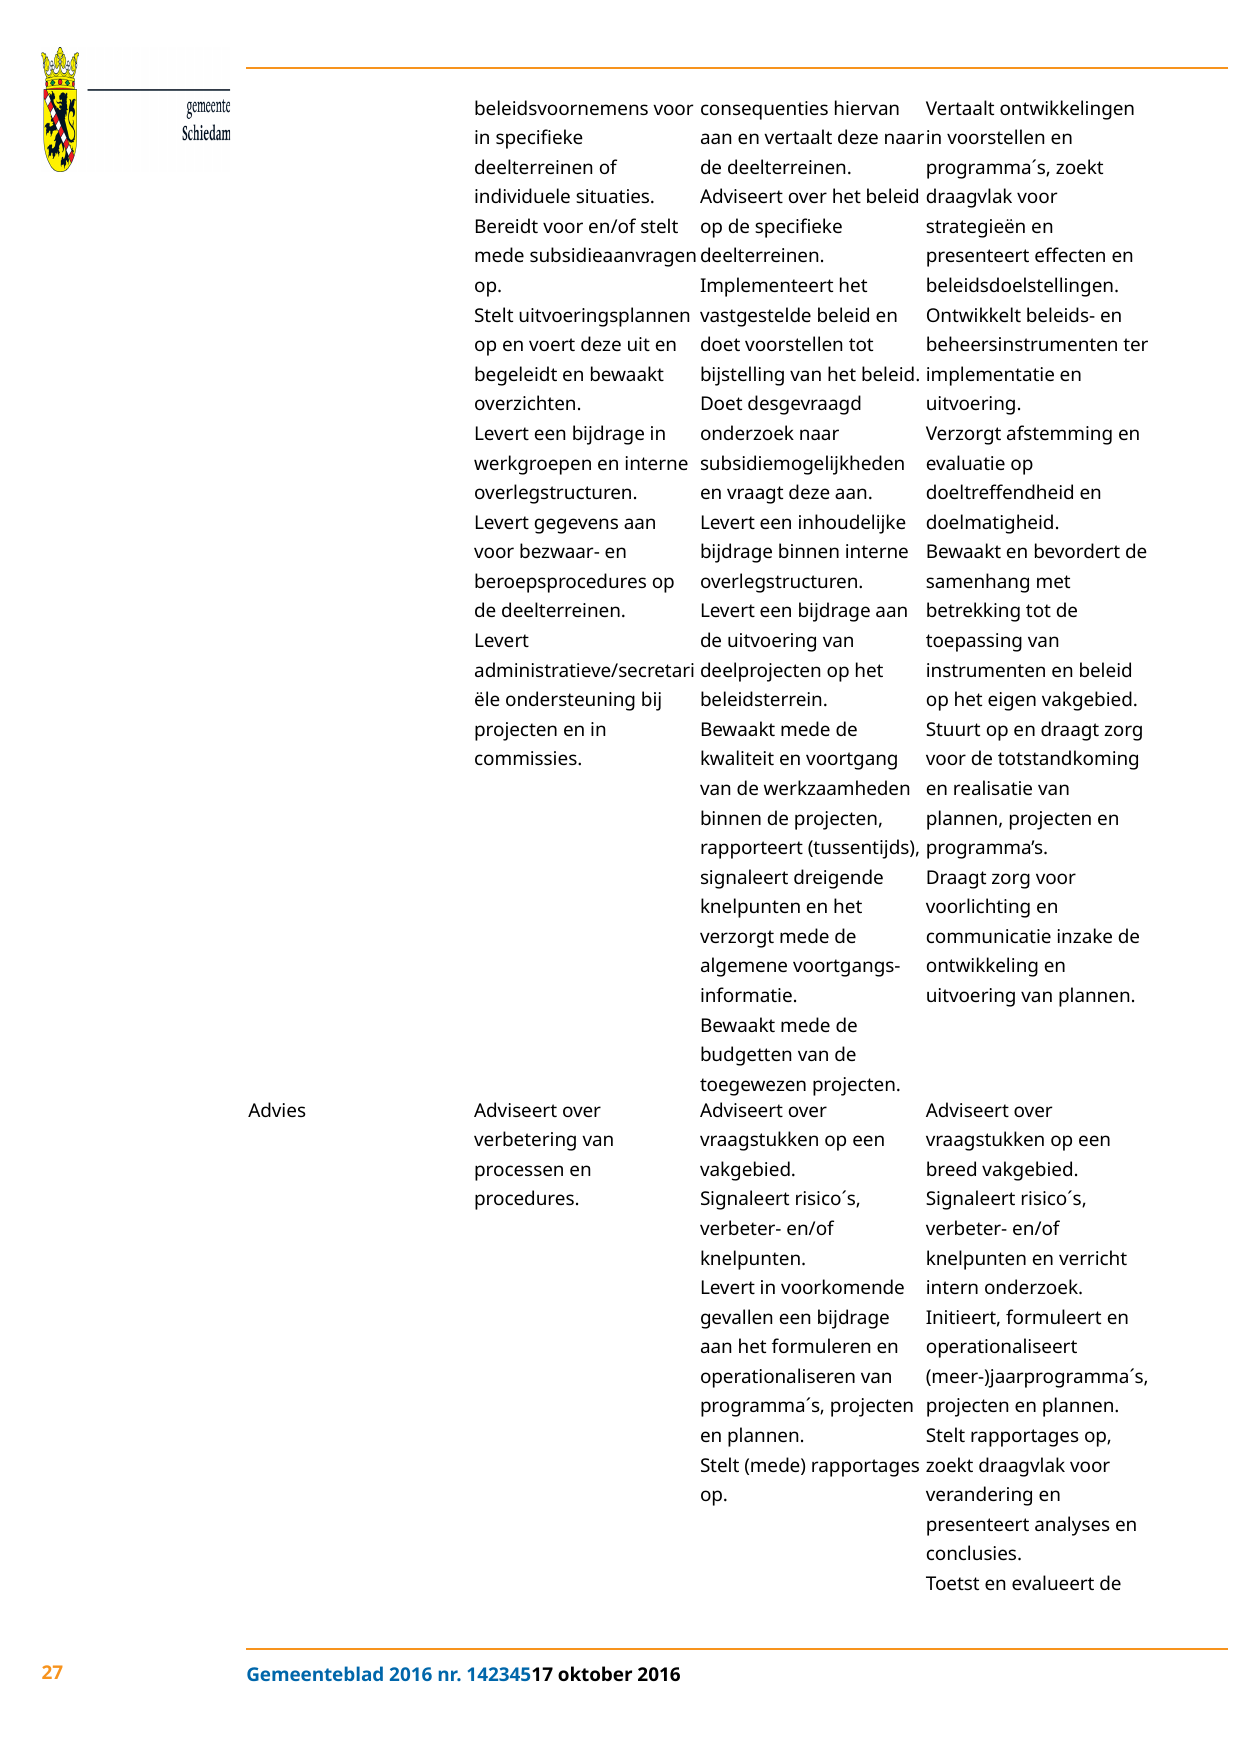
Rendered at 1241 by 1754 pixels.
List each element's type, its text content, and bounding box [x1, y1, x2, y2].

table_cell consequenties hiervan aan en vertaalt deze naar de deelterreinen. Adviseert over het beleid op de specifieke deelterreinen. Implementeert het vastgestelde beleid en doet voorstellen tot bijstelling van het beleid. Doet desgevraagd onderzoek naar subsidiemogelijkheden en vraagt deze aan. Levert een inhoudelijke bijdrage binnen interne overlegstructuren. Levert een bijdrage aan de uitvoering van deelprojecten op het beleidsterrein. Bewaakt mede de kwaliteit en voortgang van de werkzaamheden binnen de projecten, rapporteert (tussentijds), signaleert dreigende knelpunten en het verzorgt mede de algemene voortgangs-informatie. Bewaakt mede de budgetten van de toegewezen projecten. [700, 95, 926, 1097]
table_cell Adviseert over vraagstukken op een vakgebied. Signaleert risico´s, verbeter- en/of knelpunten. Levert in voorkomende gevallen een bijdrage aan het formuleren en operationaliseren van programma´s, projecten en plannen. Stelt (mede) rapportages op. [700, 1097, 926, 1596]
table_cell Adviseert over vraagstukken op een breed vakgebied. Signaleert risico´s, verbeter- en/of knelpunten en verricht intern onderzoek. Initieert, formuleert en operationaliseert (meer-)jaarprogramma´s, projecten en plannen. Stelt rapportages op, zoekt draagvlak voor verandering en presenteert analyses en conclusies. Toetst en evalueert de [926, 1097, 1152, 1596]
picture [41, 47, 231, 172]
table_cell beleidsvoornemens voor in specifieke deelterreinen of individuele situaties. Bereidt voor en/of stelt mede subsidieaanvragen op. Stelt uitvoeringsplannen op en voert deze uit en begeleidt en bewaakt overzichten. Levert een bijdrage in werkgroepen en interne overlegstructuren. Levert gegevens aan voor bezwaar- en beroepsprocedures op de deelterreinen. Levert administratieve/secretariële ondersteuning bij projecten en in commissies. [474, 95, 700, 1097]
table_cell Vertaalt ontwikkelingen in voorstellen en programma´s, zoekt draagvlak voor strategieën en presenteert effecten en beleidsdoelstellingen. Ontwikkelt beleids- en beheersinstrumenten ter implementatie en uitvoering. Verzorgt afstemming en evaluatie op doeltreffendheid en doelmatigheid. Bewaakt en bevordert de samenhang met betrekking tot de toepassing van instrumenten en beleid op het eigen vakgebied. Stuurt op en draagt zorg voor de totstandkoming en realisatie van plannen, projecten en programma’s. Draagt zorg voor voorlichting en communicatie inzake de ontwikkeling en uitvoering van plannen. [926, 95, 1152, 1097]
table_cell [248, 95, 474, 1097]
table_cell Advies [248, 1097, 474, 1596]
table_cell Adviseert over verbetering van processen en procedures. [474, 1097, 700, 1596]
